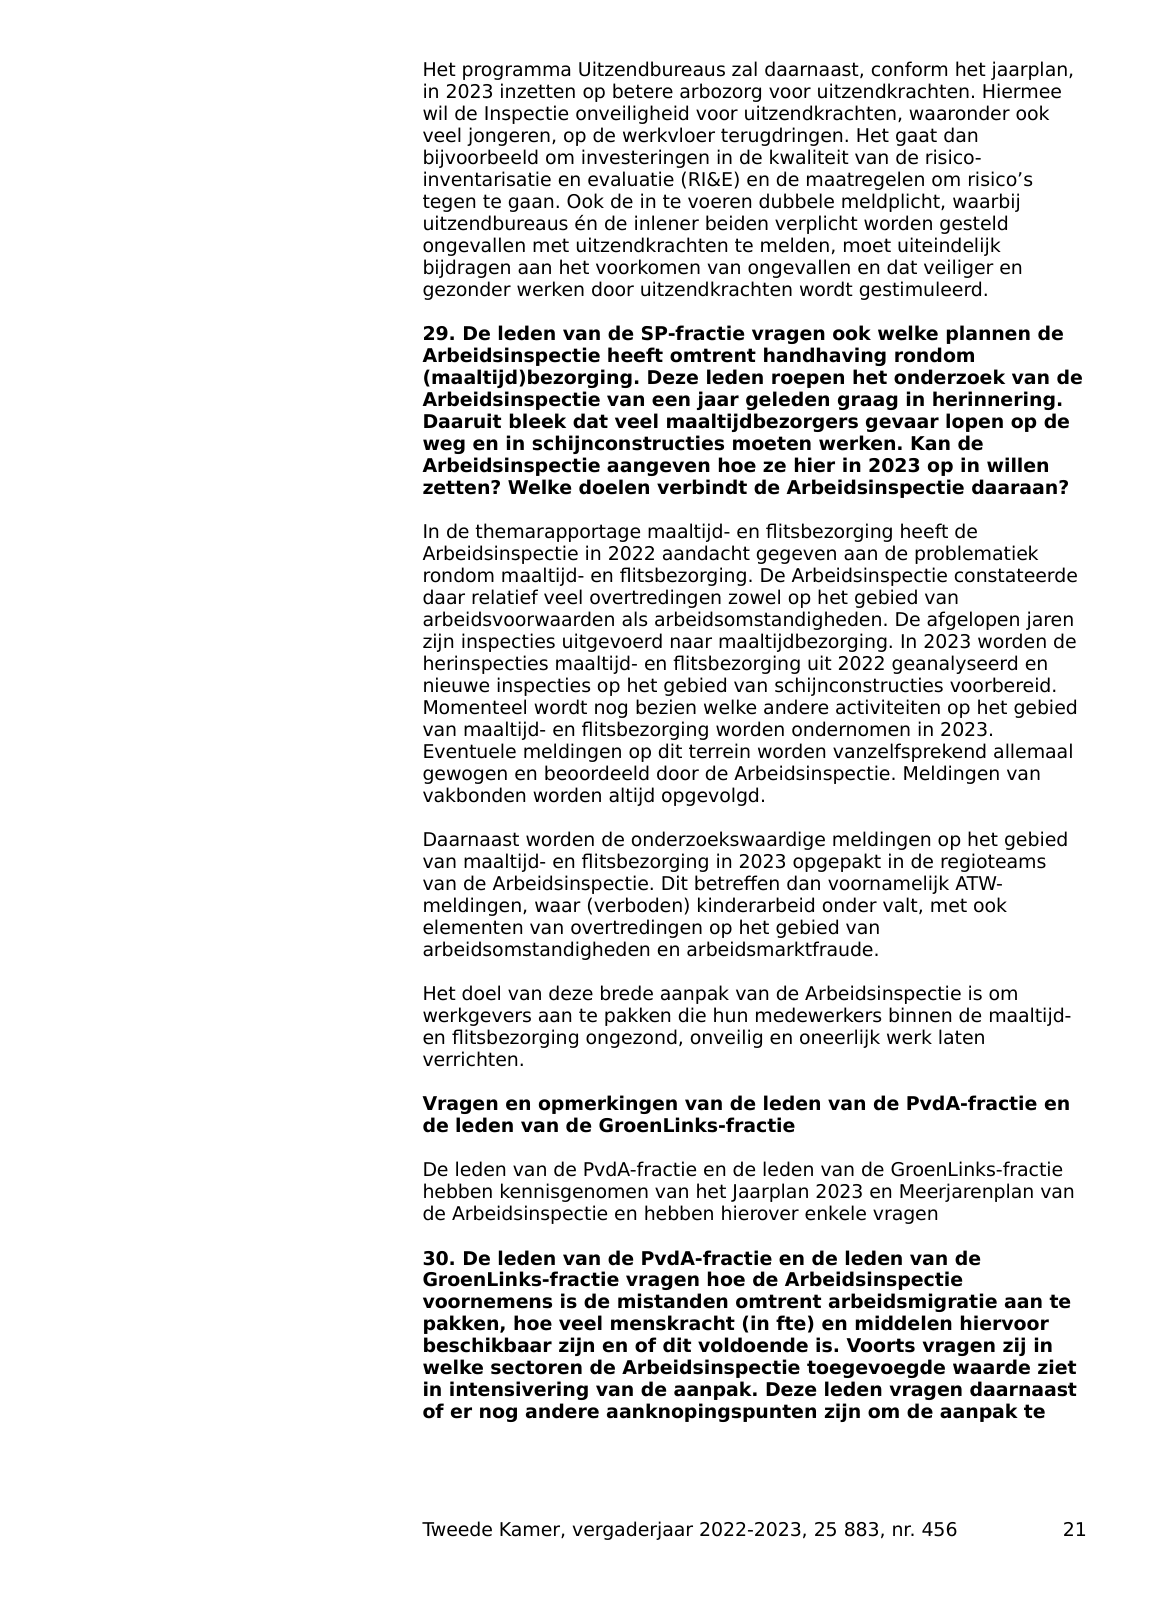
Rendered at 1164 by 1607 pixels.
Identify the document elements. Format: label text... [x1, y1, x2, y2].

text 30. De leden van de PvdA-fractie en de leden van de GroenLinks-fractie vragen hoe de Arbeidsinspectie voornemens is de mistanden omtrent arbeidsmigratie aan te pakken, hoe veel menskracht (in fte) en middelen hiervoor beschikbaar zijn en of dit voldoende is. Voorts vragen zij in welke sectoren de Arbeidsinspectie toegevoegde waarde ziet in intensivering van de aanpak. Deze leden vragen daarnaast of er nog andere aanknopingspunten zijn om de aanpak te [422, 1247, 1087, 1423]
text Het doel van deze brede aanpak van de Arbeidsinspectie is om werkgevers aan te pakken die hun medewerkers binnen de maaltijd- en flitsbezorging ongezond, onveilig en oneerlijk werk laten verrichten. [422, 983, 1087, 1071]
text Daarnaast worden de onderzoekswaardige meldingen op het gebied van maaltijd- en flitsbezorging in 2023 opgepakt in de regioteams van de Arbeidsinspectie. Dit betreffen dan voornamelijk ATW-meldingen, waar (verboden) kinderarbeid onder valt, met ook elementen van overtredingen op het gebied van arbeidsomstandigheden en arbeidsmarktfraude. [422, 829, 1087, 961]
text 29. De leden van de SP-fractie vragen ook welke plannen de Arbeidsinspectie heeft omtrent handhaving rondom (maaltijd)bezorging. Deze leden roepen het onderzoek van de Arbeidsinspectie van een jaar geleden graag in herinnering. Daaruit bleek dat veel maaltijdbezorgers gevaar lopen op de weg en in schijnconstructies moeten werken. Kan de Arbeidsinspectie aangeven hoe ze hier in 2023 op in willen zetten? Welke doelen verbindt de Arbeidsinspectie daaraan? [422, 323, 1087, 499]
text In de themarapportage maaltijd- en flitsbezorging heeft de Arbeidsinspectie in 2022 aandacht gegeven aan de problematiek rondom maaltijd- en flitsbezorging. De Arbeidsinspectie constateerde daar relatief veel overtredingen zowel op het gebied van arbeidsvoorwaarden als arbeidsomstandigheden. De afgelopen jaren zijn inspecties uitgevoerd naar maaltijdbezorging. In 2023 worden de herinspecties maaltijd- en flitsbezorging uit 2022 geanalyseerd en nieuwe inspecties op het gebied van schijnconstructies voorbereid. Momenteel wordt nog bezien welke andere activiteiten op het gebied van maaltijd- en flitsbezorging worden ondernomen in 2023. Eventuele meldingen op dit terrein worden vanzelfsprekend allemaal gewogen en beoordeeld door de Arbeidsinspectie. Meldingen van vakbonden worden altijd opgevolgd. [422, 521, 1087, 807]
text De leden van de PvdA-fractie en de leden van de GroenLinks-fractie hebben kennisgenomen van het Jaarplan 2023 en Meerjarenplan van de Arbeidsinspectie en hebben hierover enkele vragen [422, 1159, 1087, 1225]
text Het programma Uitzendbureaus zal daarnaast, conform het jaarplan, in 2023 inzetten op betere arbozorg voor uitzendkrachten. Hiermee wil de Inspectie onveiligheid voor uitzendkrachten, waaronder ook veel jongeren, op de werkvloer terugdringen. Het gaat dan bijvoorbeeld om investeringen in de kwaliteit van de risico-inventarisatie en evaluatie (RI&E) en de maatregelen om risico’s tegen te gaan. Ook de in te voeren dubbele meldplicht, waarbij uitzendbureaus én de inlener beiden verplicht worden gesteld ongevallen met uitzendkrachten te melden, moet uiteindelijk bijdragen aan het voorkomen van ongevallen en dat veiliger en gezonder werken door uitzendkrachten wordt gestimuleerd. [422, 59, 1087, 301]
subtitle Vragen en opmerkingen van de leden van de PvdA-fractie en de leden van de GroenLinks-fractie [422, 1093, 1087, 1137]
